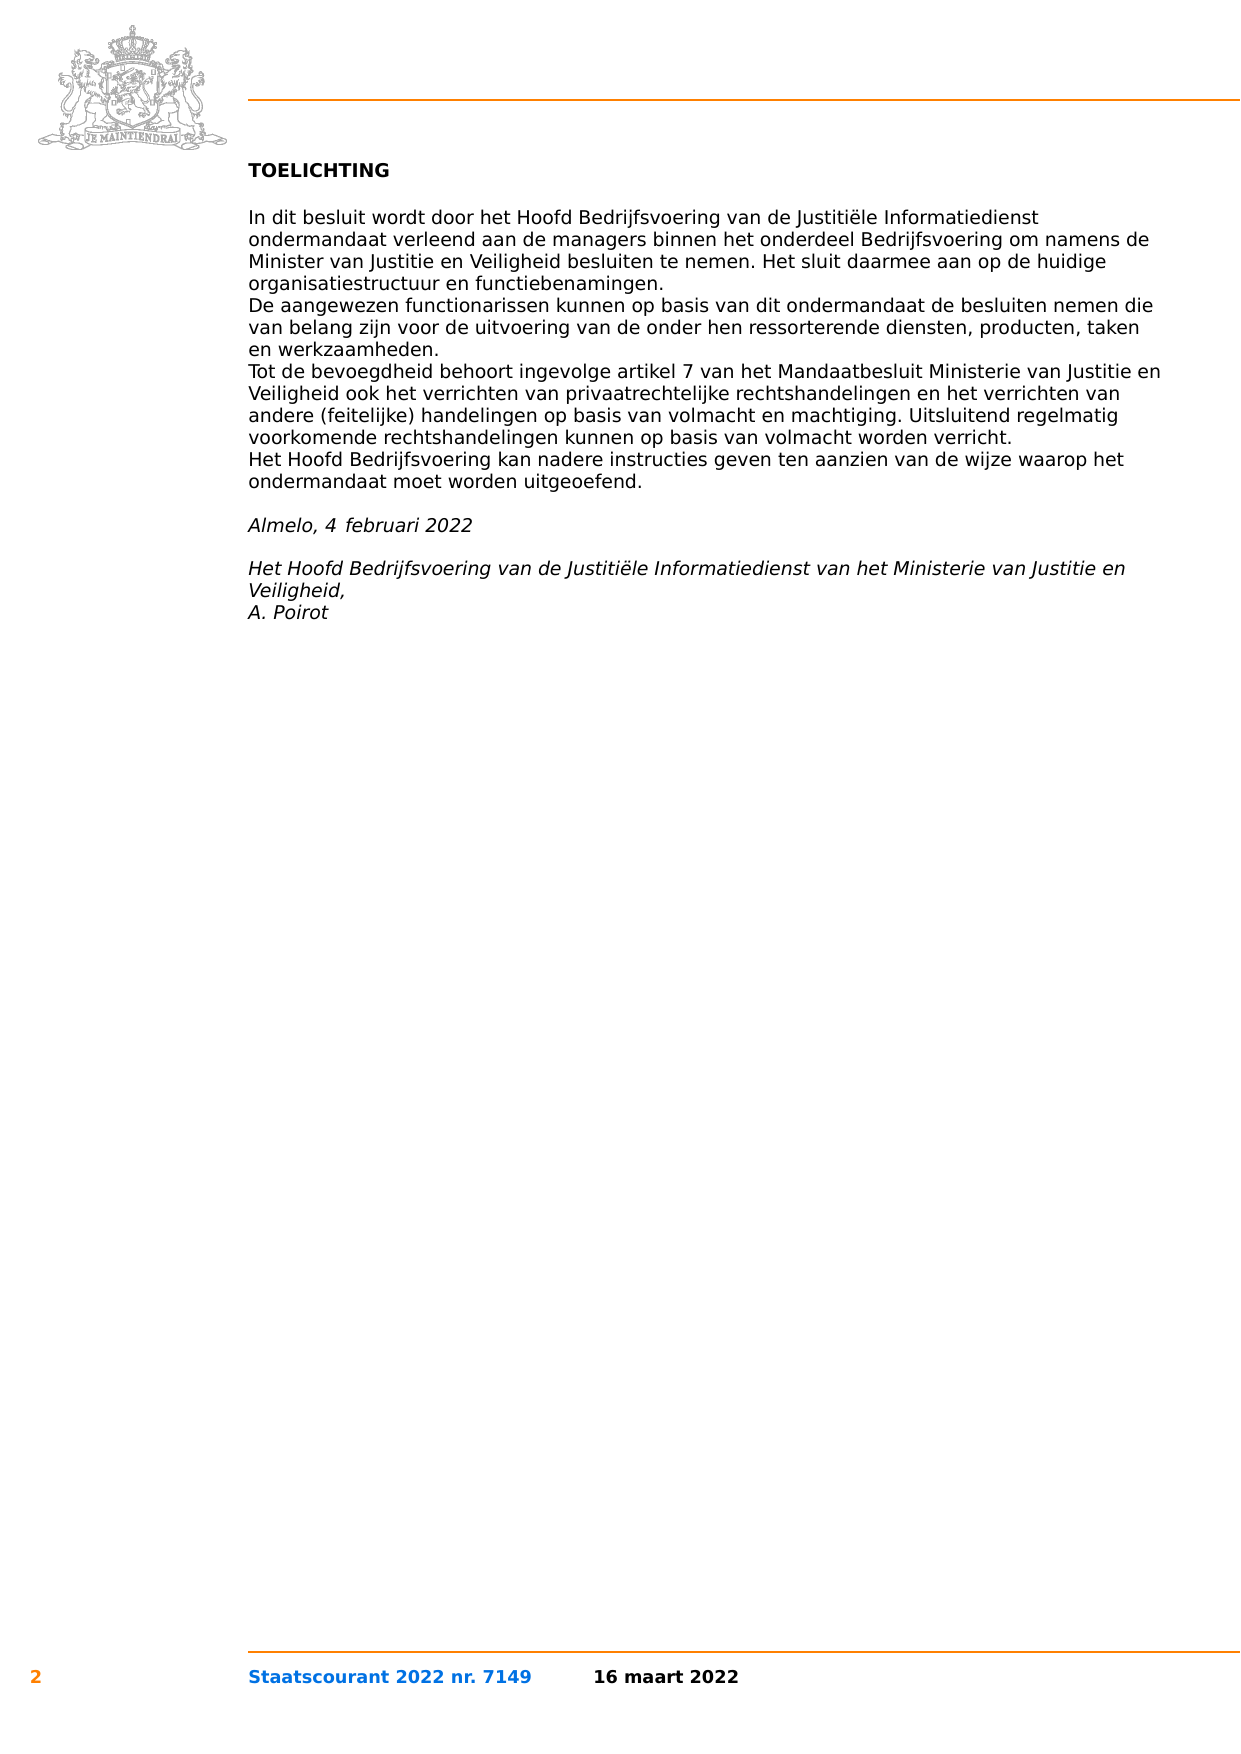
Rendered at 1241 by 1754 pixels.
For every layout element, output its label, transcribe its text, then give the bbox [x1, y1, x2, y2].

text Het Hoofd Bedrijfsvoering van de Justitiële Informatiedienst van het Ministerie van Justitie en Veiligheid, A. Poirot [248, 558, 1163, 624]
text Almelo, 4 februari 2022 [248, 514, 1163, 536]
subtitle TOELICHTING [248, 160, 1163, 182]
text Tot de bevoegdheid behoort ingevolge artikel 7 van het Mandaatbesluit Ministerie van Justitie en Veiligheid ook het verrichten van privaatrechtelijke rechtshandelingen en het verrichten van andere (feitelijke) handelingen op basis van volmacht en machtiging. Uitsluitend regelmatig voorkomende rechtshandelingen kunnen op basis van volmacht worden verricht. [248, 361, 1163, 449]
text De aangewezen functionarissen kunnen op basis van dit ondermandaat de besluiten nemen die van belang zijn voor de uitvoering van de onder hen ressorterende diensten, producten, taken en werkzaamheden. [248, 295, 1163, 361]
text In dit besluit wordt door het Hoofd Bedrijfsvoering van de Justitiële Informatiedienst ondermandaat verleend aan de managers binnen het onderdeel Bedrijfsvoering om namens de Minister van Justitie en Veiligheid besluiten te nemen. Het sluit daarmee aan op de huidige organisatiestructuur en functiebenamingen. [248, 207, 1163, 295]
picture [38, 25, 227, 150]
text Het Hoofd Bedrijfsvoering kan nadere instructies geven ten aanzien van de wijze waarop het ondermandaat moet worden uitgeoefend. [248, 449, 1163, 493]
